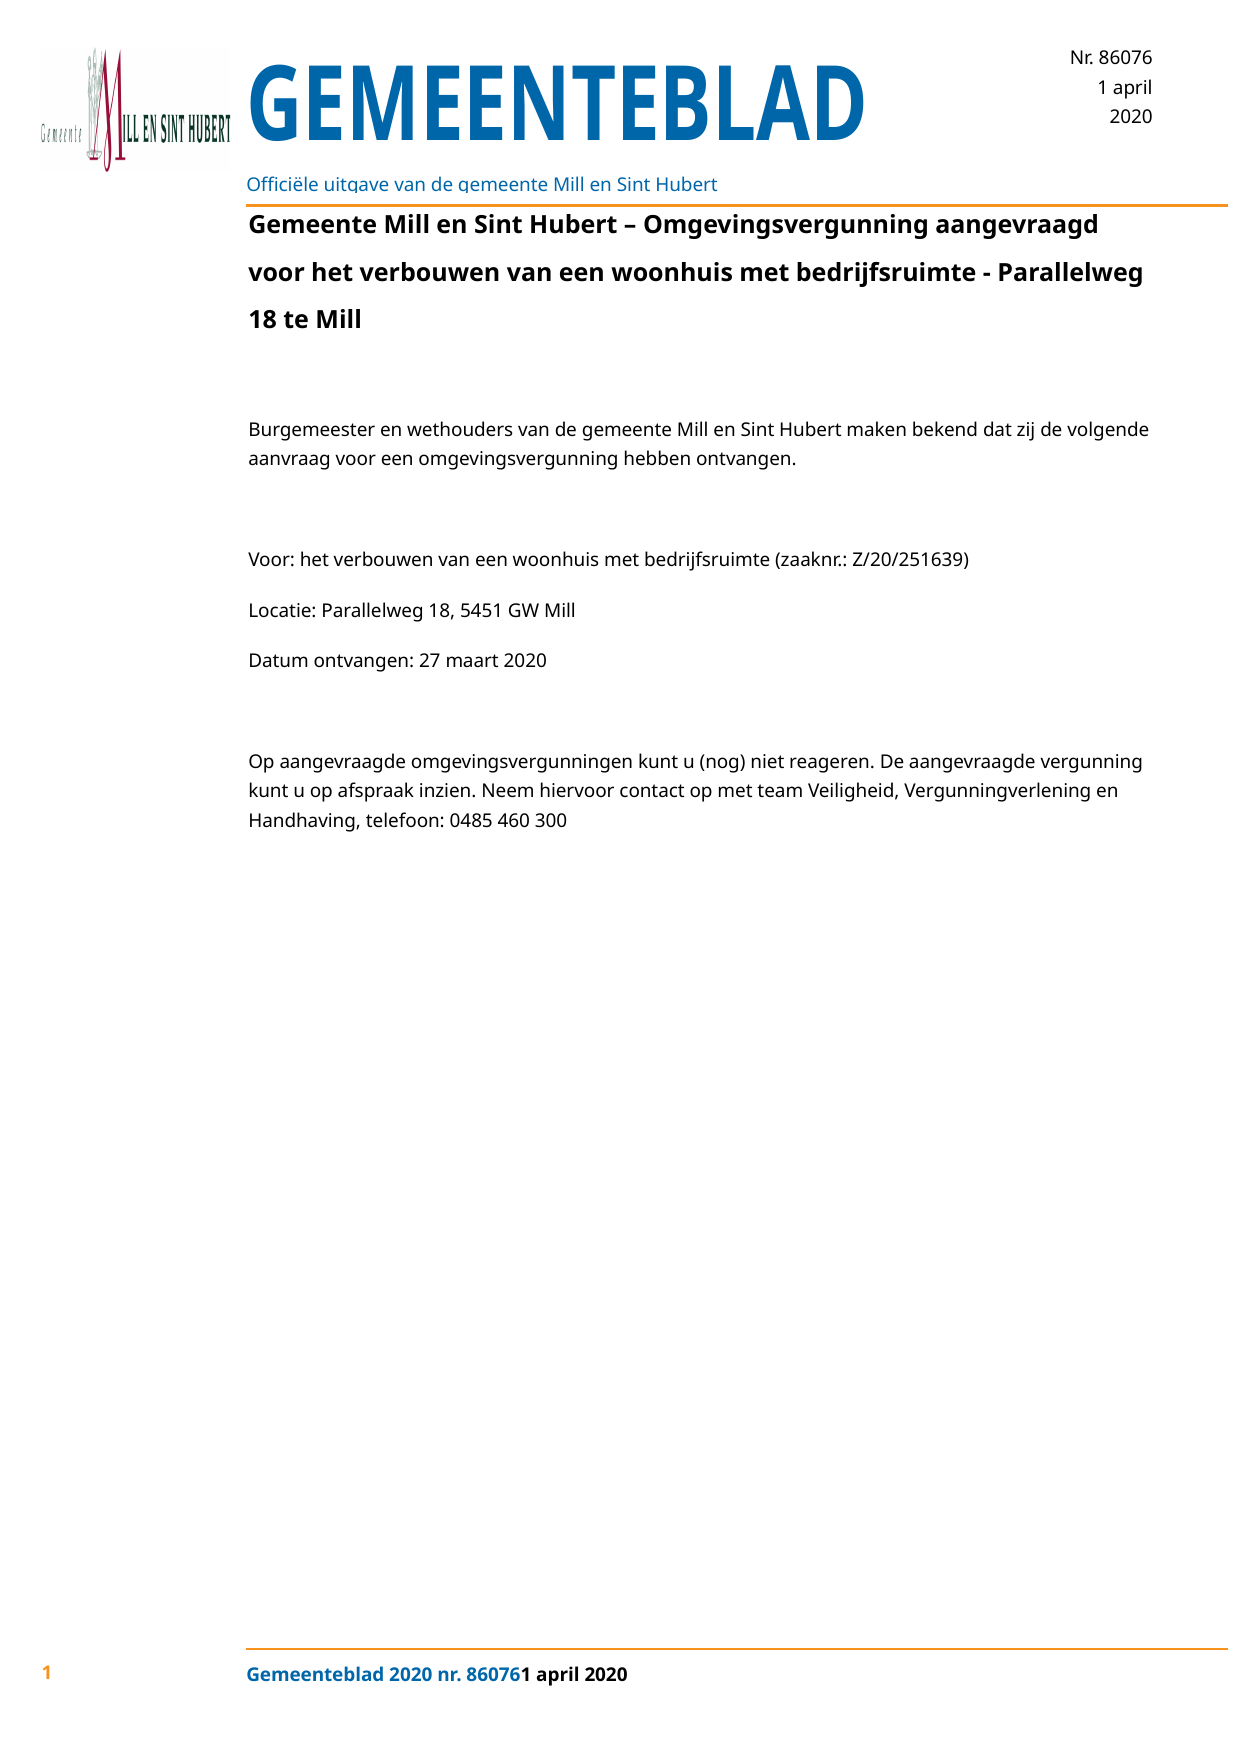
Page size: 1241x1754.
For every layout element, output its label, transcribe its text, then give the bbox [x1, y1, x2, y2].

text Gemeente Mill en Sint Hubert – Omgevingsvergunning aangevraagd voor het verbouwen van een woonhuis met bedrijfsruimte - Parallelweg 18 te Mill [248, 207, 1152, 336]
text Burgemeester en wethouders van de gemeente Mill en Sint Hubert maken bekend dat zij de volgende aanvraag voor een omgevingsvergunning hebben ontvangen. [248, 416, 1152, 471]
picture [41, 47, 231, 172]
text Datum ontvangen: 27 maart 2020 [248, 647, 1152, 673]
text Locatie: Parallelweg 18, 5451 GW Mill [248, 597, 1152, 622]
text Voor: het verbouwen van een woonhuis met bedrijfsruimte (zaaknr.: Z/20/251639) [248, 546, 1152, 572]
text Op aangevraagde omgevingsvergunningen kunt u (nog) niet reageren. De aangevraagde vergunning kunt u op afspraak inzien. Neem hiervoor contact op met team Veiligheid, Vergunningverlening en Handhaving, telefoon: 0485 460 300 [248, 748, 1152, 833]
